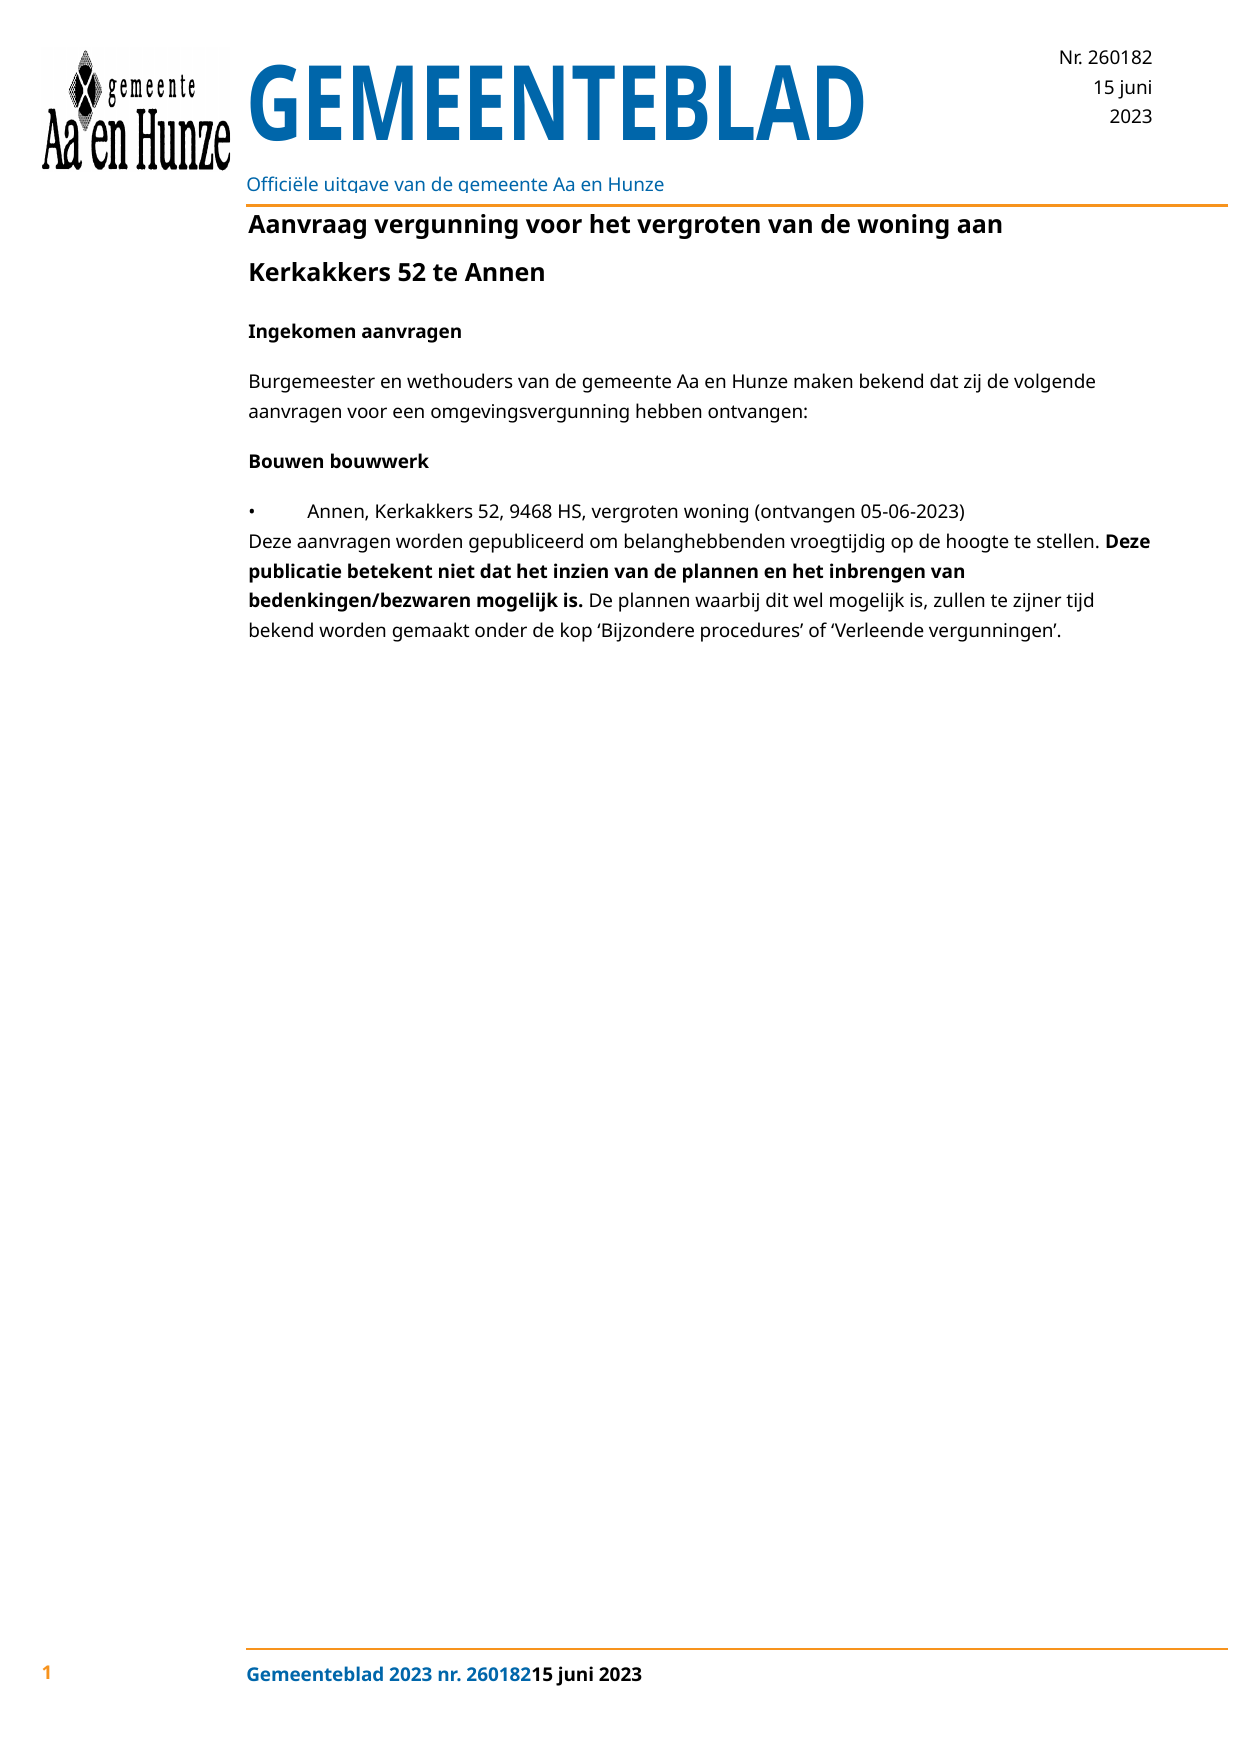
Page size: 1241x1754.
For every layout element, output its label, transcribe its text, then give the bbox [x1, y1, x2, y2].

text Bouwen bouwwerk [248, 448, 1152, 474]
picture [41, 47, 231, 172]
list Annen, Kerkakkers 52, 9468 HS, vergroten woning (ontvangen 05-06-2023) [248, 499, 1152, 524]
text Aanvraag vergunning voor het vergroten van de woning aan Kerkakkers 52 te Annen [248, 207, 1152, 288]
text Ingekomen aanvragen [248, 318, 1152, 344]
text Deze aanvragen worden gepubliceerd om belanghebbenden vroegtijdig op de hoogte te stellen. Deze publicatie betekent niet dat het inzien van de plannen en het inbrengen van bedenkingen/bezwaren mogelijk is. De plannen waarbij dit wel mogelijk is, zullen te zijner tijd bekend worden gemaakt onder de kop ‘Bijzondere procedures’ of ‘Verleende vergunningen’. [248, 528, 1152, 643]
text Burgemeester en wethouders van de gemeente Aa en Hunze maken bekend dat zij de volgende aanvragen voor een omgevingsvergunning hebben ontvangen: [248, 368, 1152, 424]
